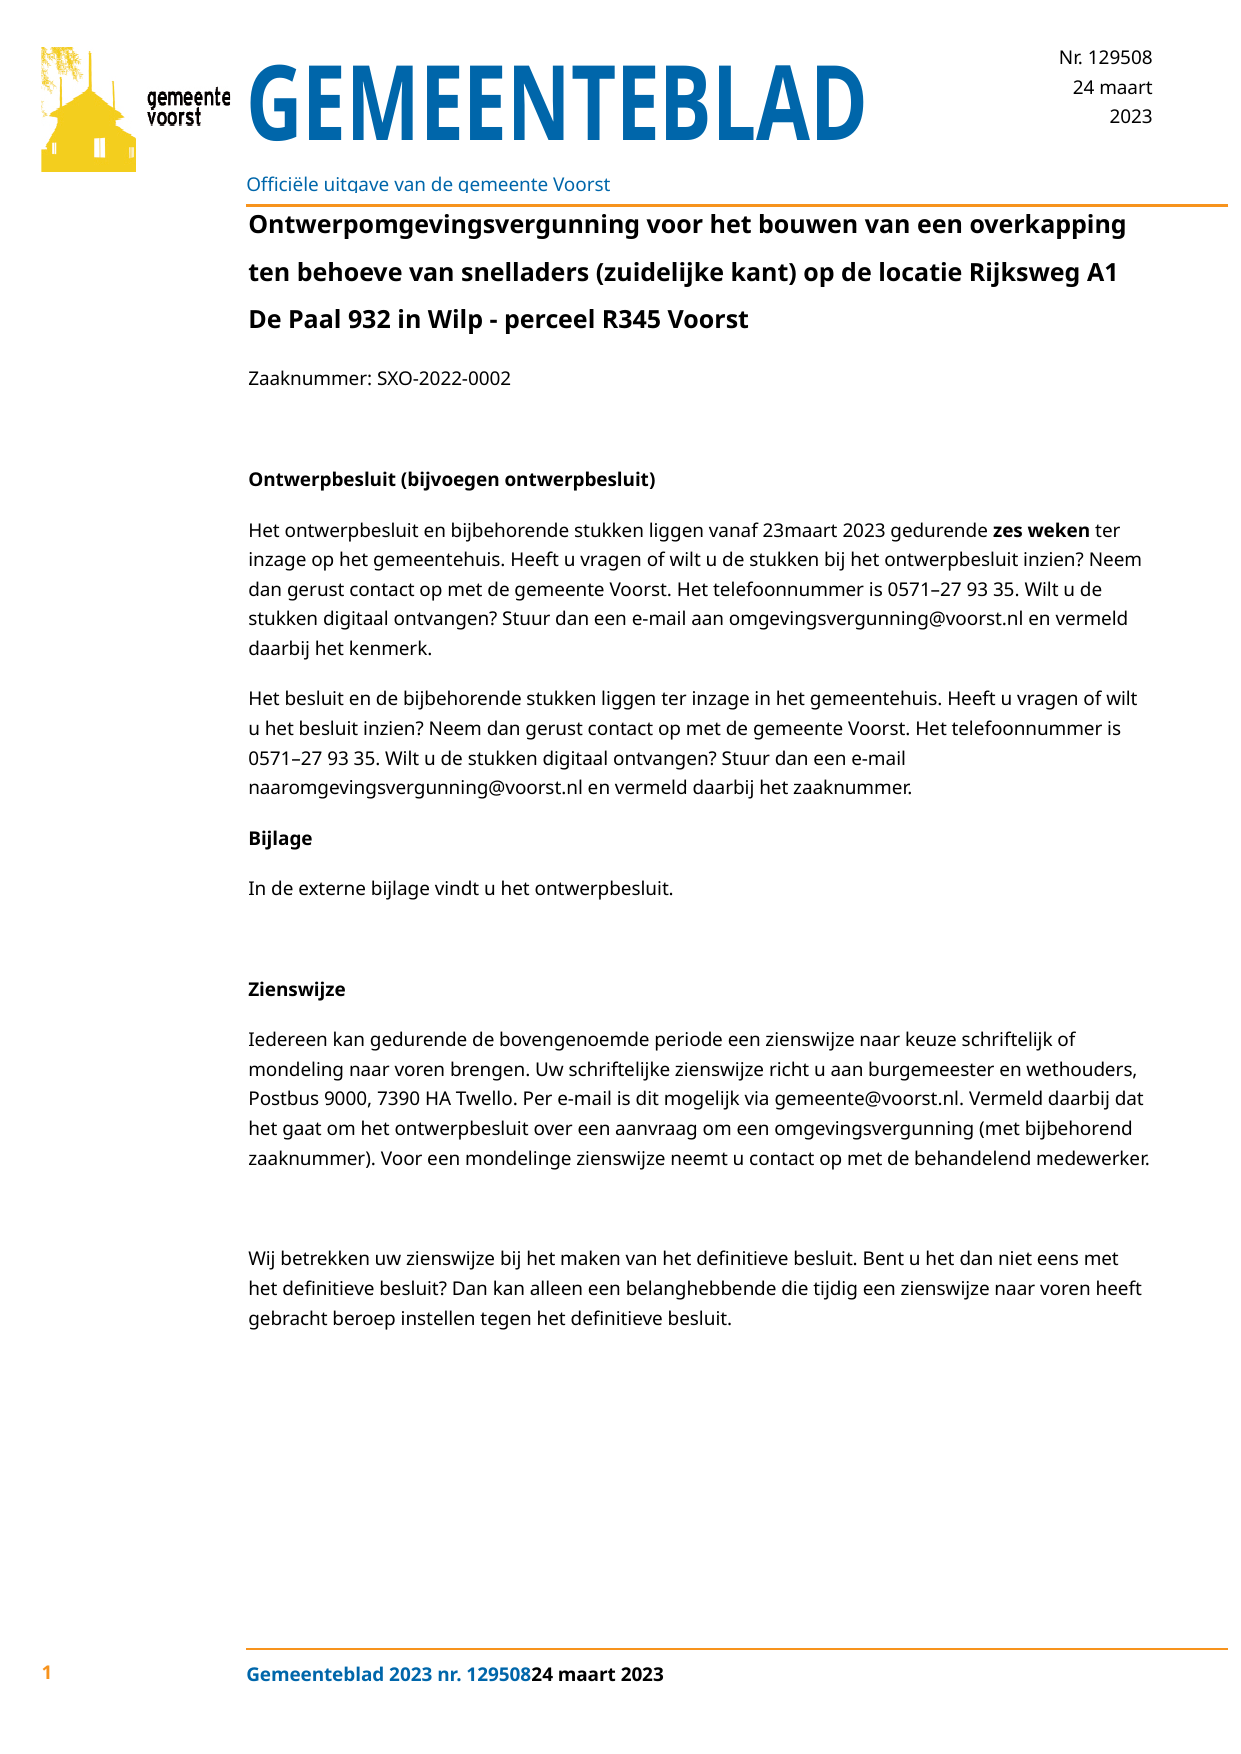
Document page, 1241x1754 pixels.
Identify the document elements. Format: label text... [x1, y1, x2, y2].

text In de externe bijlage vindt u het ontwerpbesluit. [248, 875, 1152, 901]
text Wij betrekken uw zienswijze bij het maken van het definitieve besluit. Bent u het dan niet eens met het definitieve besluit? Dan kan alleen een belanghebbende die tijdig een zienswijze naar voren heeft gebracht beroep instellen tegen het definitieve besluit. [248, 1246, 1152, 1330]
text Zienswijze [248, 976, 1152, 1002]
text Het ontwerpbesluit en bijbehorende stukken liggen vanaf 23maart 2023 gedurende zes weken ter inzage op het gemeentehuis. Heeft u vragen of wilt u de stukken bij het ontwerpbesluit inzien? Neem dan gerust contact op met de gemeente Voorst. Het telefoonnummer is 0571–27 93 35. Wilt u de stukken digitaal ontvangen? Stuur dan een e-mail aan omgevingsvergunning@voorst.nl en vermeld daarbij het kenmerk. [248, 517, 1152, 661]
text Ontwerpomgevingsvergunning voor het bouwen van een overkapping ten behoeve van snelladers (zuidelijke kant) op de locatie Rijksweg A1 De Paal 932 in Wilp - perceel R345 Voorst [248, 207, 1152, 336]
picture [41, 47, 231, 172]
text Het besluit en de bijbehorende stukken liggen ter inzage in het gemeentehuis. Heeft u vragen of wilt u het besluit inzien? Neem dan gerust contact op met de gemeente Voorst. Het telefoonnummer is 0571–27 93 35. Wilt u de stukken digitaal ontvangen? Stuur dan een e-mail naaromgevingsvergunning@voorst.nl en vermeld daarbij het zaaknummer. [248, 686, 1152, 800]
text Ontwerpbesluit (bijvoegen ontwerpbesluit) [248, 466, 1152, 492]
text Zaaknummer: SXO-2022-0002 [248, 366, 1152, 391]
text Bijlage [248, 825, 1152, 850]
text Iedereen kan gedurende de bovengenoemde periode een zienswijze naar keuze schriftelijk of mondeling naar voren brengen. Uw schriftelijke zienswijze richt u aan burgemeester en wethouders, Postbus 9000, 7390 HA Twello. Per e-mail is dit mogelijk via gemeente@voorst.nl. Vermeld daarbij dat het gaat om het ontwerpbesluit over een aanvraag om een omgevingsvergunning (met bijbehorend zaaknummer). Voor een mondelinge zienswijze neemt u contact op met de behandelend medewerker. [248, 1026, 1152, 1170]
